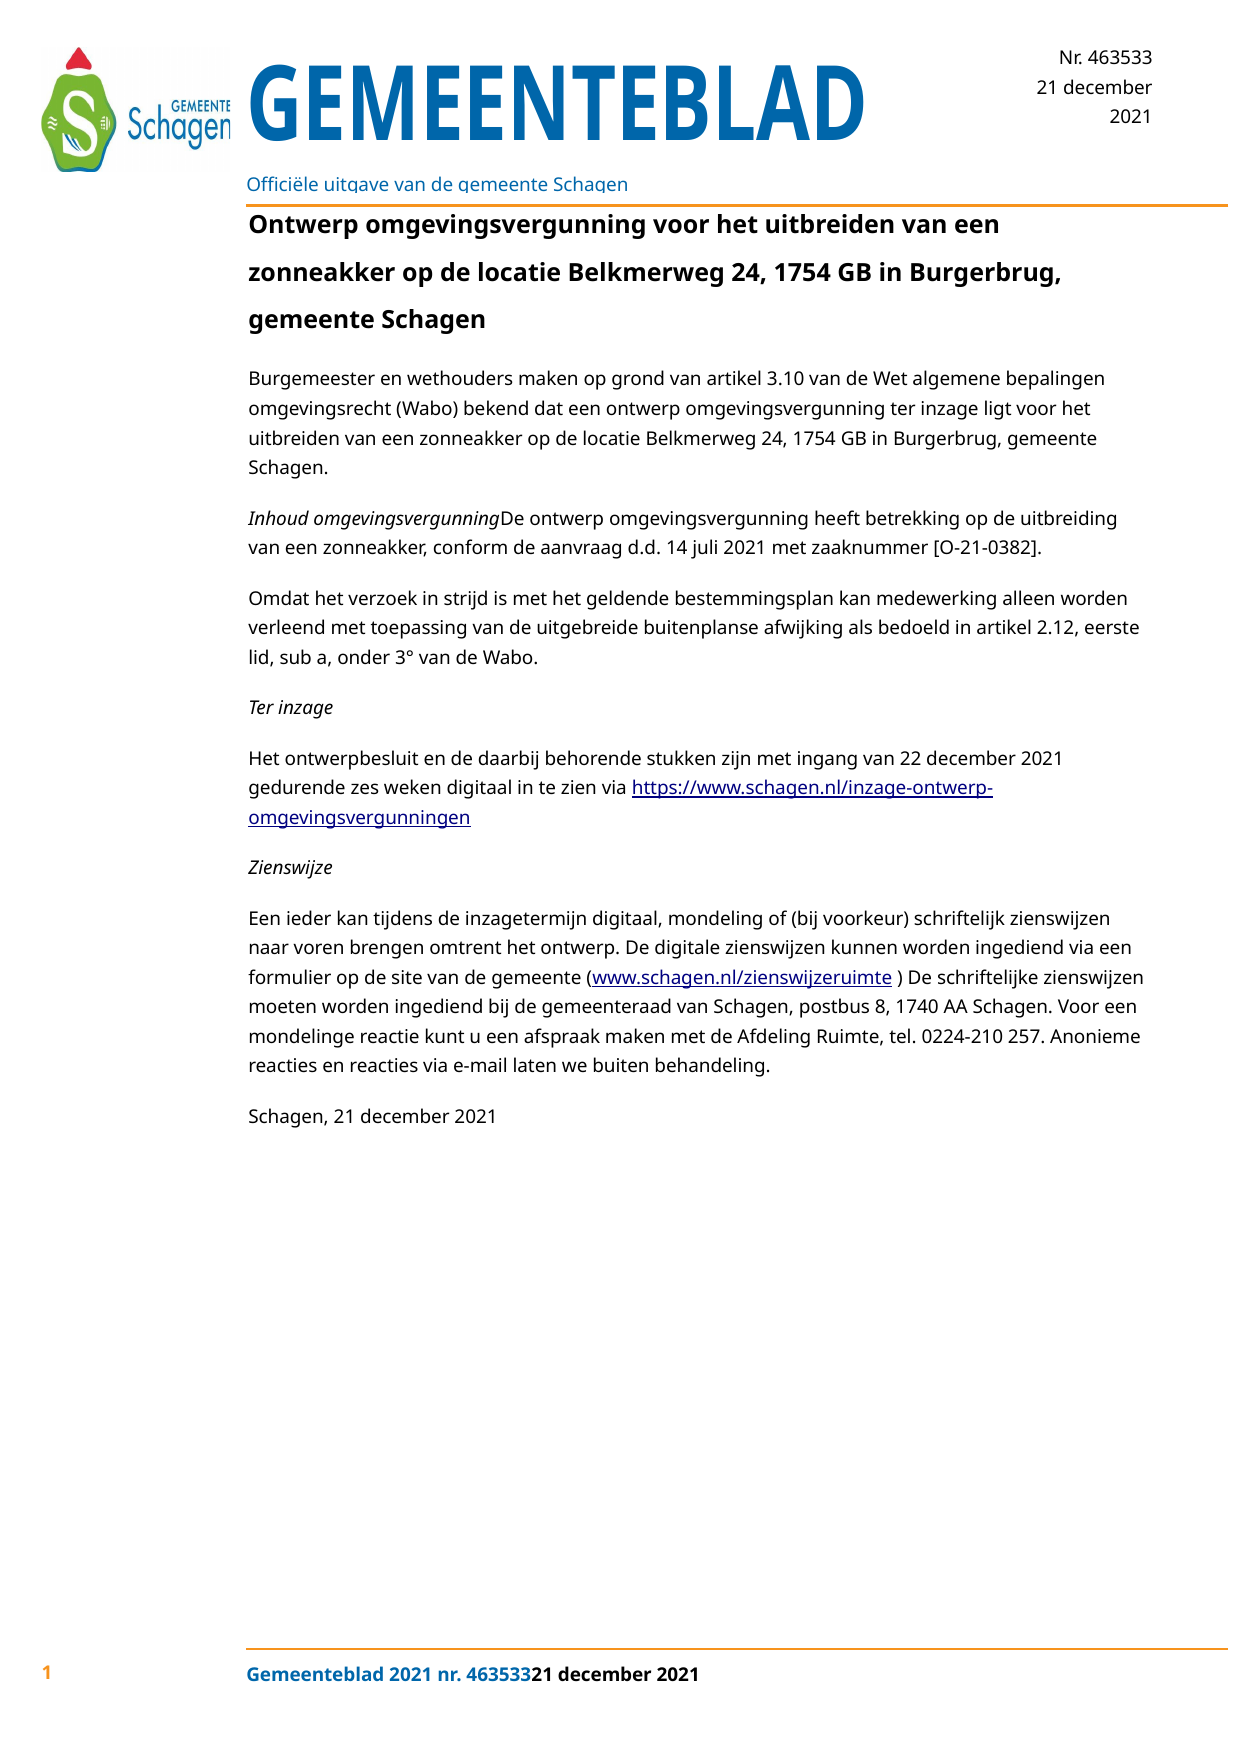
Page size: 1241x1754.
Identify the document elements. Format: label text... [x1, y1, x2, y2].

picture [41, 47, 231, 172]
text Inhoud omgevingsvergunningDe ontwerp omgevingsvergunning heeft betrekking op de uitbreiding van een zonneakker, conform de aanvraag d.d. 14 juli 2021 met zaaknummer [O-21-0382]. [248, 505, 1152, 560]
text Burgemeester en wethouders maken op grond van artikel 3.10 van de Wet algemene bepalingen omgevingsrecht (Wabo) bekend dat een ontwerp omgevingsvergunning ter inzage ligt voor het uitbreiden van een zonneakker op de locatie Belkmerweg 24, 1754 GB in Burgerbrug, gemeente Schagen. [248, 366, 1152, 480]
text Het ontwerpbesluit en de daarbij behorende stukken zijn met ingang van 22 december 2021 gedurende zes weken digitaal in te zien via https://www.schagen.nl/inzage-ontwerp-omgevingsvergunningen [248, 745, 1152, 829]
text Omdat het verzoek in strijd is met het geldende bestemmingsplan kan medewerking alleen worden verleend met toepassing van de uitgebreide buitenplanse afwijking als bedoeld in artikel 2.12, eerste lid, sub a, onder 3° van de Wabo. [248, 585, 1152, 669]
text Schagen, 21 december 2021 [248, 1103, 1152, 1129]
text Ter inzage [248, 694, 1152, 720]
text Zienswijze [248, 854, 1152, 880]
text Ontwerp omgevingsvergunning voor het uitbreiden van een zonneakker op de locatie Belkmerweg 24, 1754 GB in Burgerbrug, gemeente Schagen [248, 207, 1152, 336]
text Een ieder kan tijdens de inzagetermijn digitaal, mondeling of (bij voorkeur) schriftelijk zienswijzen naar voren brengen omtrent het ontwerp. De digitale zienswijzen kunnen worden ingediend via een formulier op de site van de gemeente (www.schagen.nl/zienswijzeruimte ) De schriftelijke zienswijzen moeten worden ingediend bij de gemeenteraad van Schagen, postbus 8, 1740 AA Schagen. Voor een mondelinge reactie kunt u een afspraak maken met de Afdeling Ruimte, tel. 0224-210 257. Anonieme reacties en reacties via e-mail laten we buiten behandeling. [248, 905, 1152, 1078]
